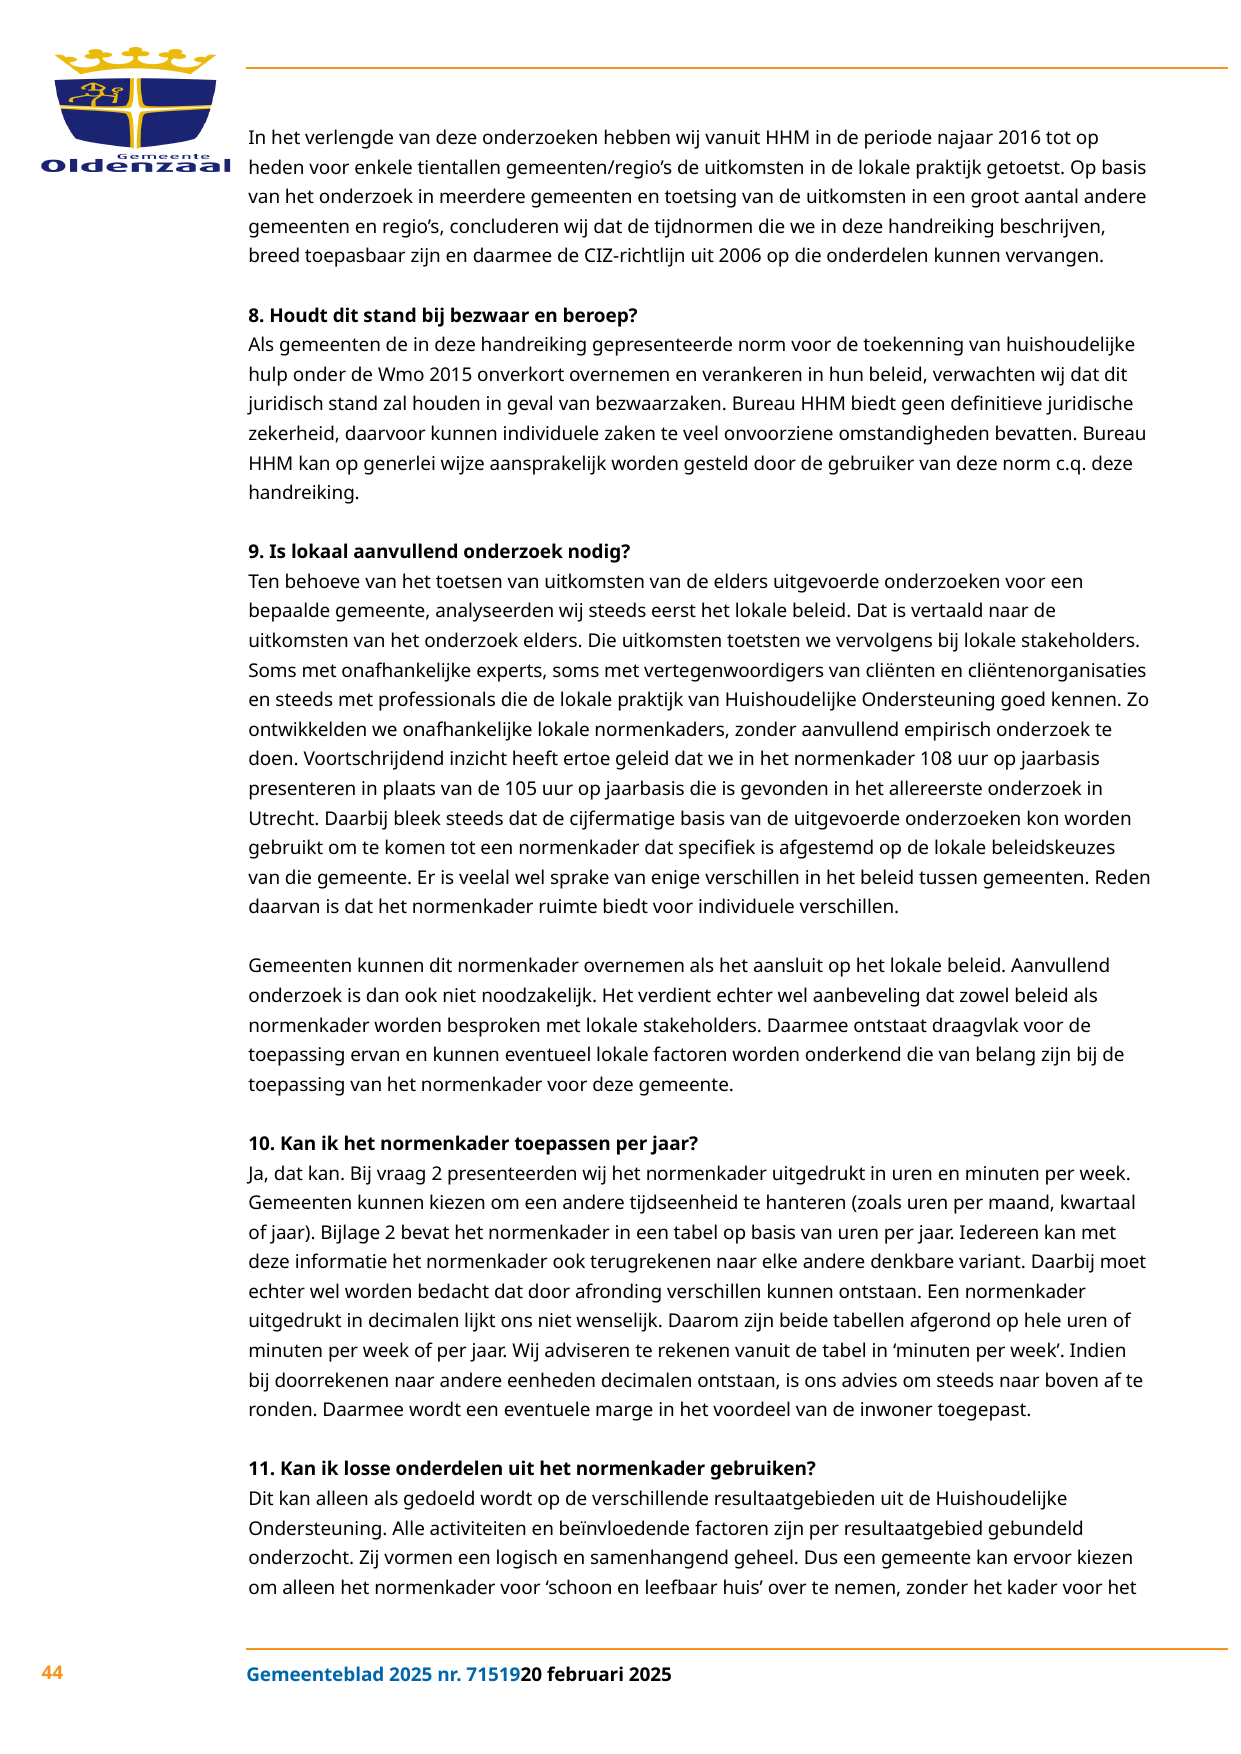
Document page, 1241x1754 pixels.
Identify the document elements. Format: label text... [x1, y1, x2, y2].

text Ja, dat kan. Bij vraag 2 presenteerden wij het normenkader uitgedrukt in uren en minuten per week. Gemeenten kunnen kiezen om een andere tijdseenheid te hanteren (zoals uren per maand, kwartaal of jaar). Bijlage 2 bevat het normenkader in een tabel op basis van uren per jaar. Iedereen kan met deze informatie het normenkader ook terugrekenen naar elke andere denkbare variant. Daarbij moet echter wel worden bedacht dat door afronding verschillen kunnen ontstaan. Een normenkader uitgedrukt in decimalen lijkt ons niet wenselijk. Daarom zijn beide tabellen afgerond op hele uren of minuten per week of per jaar. Wij adviseren te rekenen vanuit de tabel in ‘minuten per week’. Indien bij doorrekenen naar andere eenheden decimalen ontstaan, is ons advies om steeds naar boven af te ronden. Daarmee wordt een eventuele marge in het voordeel van de inwoner toegepast. [248, 1160, 1152, 1422]
text 8. Houdt dit stand bij bezwaar en beroep? [248, 302, 1152, 328]
text 11. Kan ik losse onderdelen uit het normenkader gebruiken? [248, 1456, 1152, 1481]
text Dit kan alleen als gedoeld wordt op de verschillende resultaatgebieden uit de Huishoudelijke Ondersteuning. Alle activiteiten en beïnvloedende factoren zijn per resultaatgebied gebundeld onderzocht. Zij vormen een logisch en samenhangend geheel. Dus een gemeente kan ervoor kiezen om alleen het normenkader voor ‘schoon en leefbaar huis’ over te nemen, zonder het kader voor het [248, 1485, 1152, 1600]
text In het verlengde van deze onderzoeken hebben wij vanuit HHM in de periode najaar 2016 tot op heden voor enkele tientallen gemeenten/regio’s de uitkomsten in de lokale praktijk getoetst. Op basis van het onderzoek in meerdere gemeenten en toetsing van de uitkomsten in een groot aantal andere gemeenten en regio’s, concluderen wij dat de tijdnormen die we in deze handreiking beschrijven, breed toepasbaar zijn en daarmee de CIZ-richtlijn uit 2006 op die onderdelen kunnen vervangen. [248, 124, 1152, 268]
text 10. Kan ik het normenkader toepassen per jaar? [248, 1130, 1152, 1156]
text Gemeenten kunnen dit normenkader overnemen als het aansluit op het lokale beleid. Aanvullend onderzoek is dan ook niet noodzakelijk. Het verdient echter wel aanbeveling dat zowel beleid als normenkader worden besproken met lokale stakeholders. Daarmee ontstaat draagvlak voor de toepassing ervan en kunnen eventueel lokale factoren worden onderkend die van belang zijn bij de toepassing van het normenkader voor deze gemeente. [248, 953, 1152, 1097]
picture [41, 47, 231, 172]
text 9. Is lokaal aanvullend onderzoek nodig? [248, 538, 1152, 564]
text Als gemeenten de in deze handreiking gepresenteerde norm voor de toekenning van huishoudelijke hulp onder de Wmo 2015 onverkort overnemen en verankeren in hun beleid, verwachten wij dat dit juridisch stand zal houden in geval van bezwaarzaken. Bureau HHM biedt geen definitieve juridische zekerheid, daarvoor kunnen individuele zaken te veel onvoorziene omstandigheden bevatten. Bureau HHM kan op generlei wijze aansprakelijk worden gesteld door de gebruiker van deze norm c.q. deze handreiking. [248, 331, 1152, 505]
text Ten behoeve van het toetsen van uitkomsten van de elders uitgevoerde onderzoeken voor een bepaalde gemeente, analyseerden wij steeds eerst het lokale beleid. Dat is vertaald naar de uitkomsten van het onderzoek elders. Die uitkomsten toetsten we vervolgens bij lokale stakeholders. Soms met onafhankelijke experts, soms met vertegenwoordigers van cliënten en cliëntenorganisaties en steeds met professionals die de lokale praktijk van Huishoudelijke Ondersteuning goed kennen. Zo ontwikkelden we onafhankelijke lokale normenkaders, zonder aanvullend empirisch onderzoek te doen. Voortschrijdend inzicht heeft ertoe geleid dat we in het normenkader 108 uur op jaarbasis presenteren in plaats van de 105 uur op jaarbasis die is gevonden in het allereerste onderzoek in Utrecht. Daarbij bleek steeds dat de cijfermatige basis van de uitgevoerde onderzoeken kon worden gebruikt om te komen tot een normenkader dat specifiek is afgestemd op de lokale beleidskeuzes van die gemeente. Er is veelal wel sprake van enige verschillen in het beleid tussen gemeenten. Reden daarvan is dat het normenkader ruimte biedt voor individuele verschillen. [248, 568, 1152, 919]
